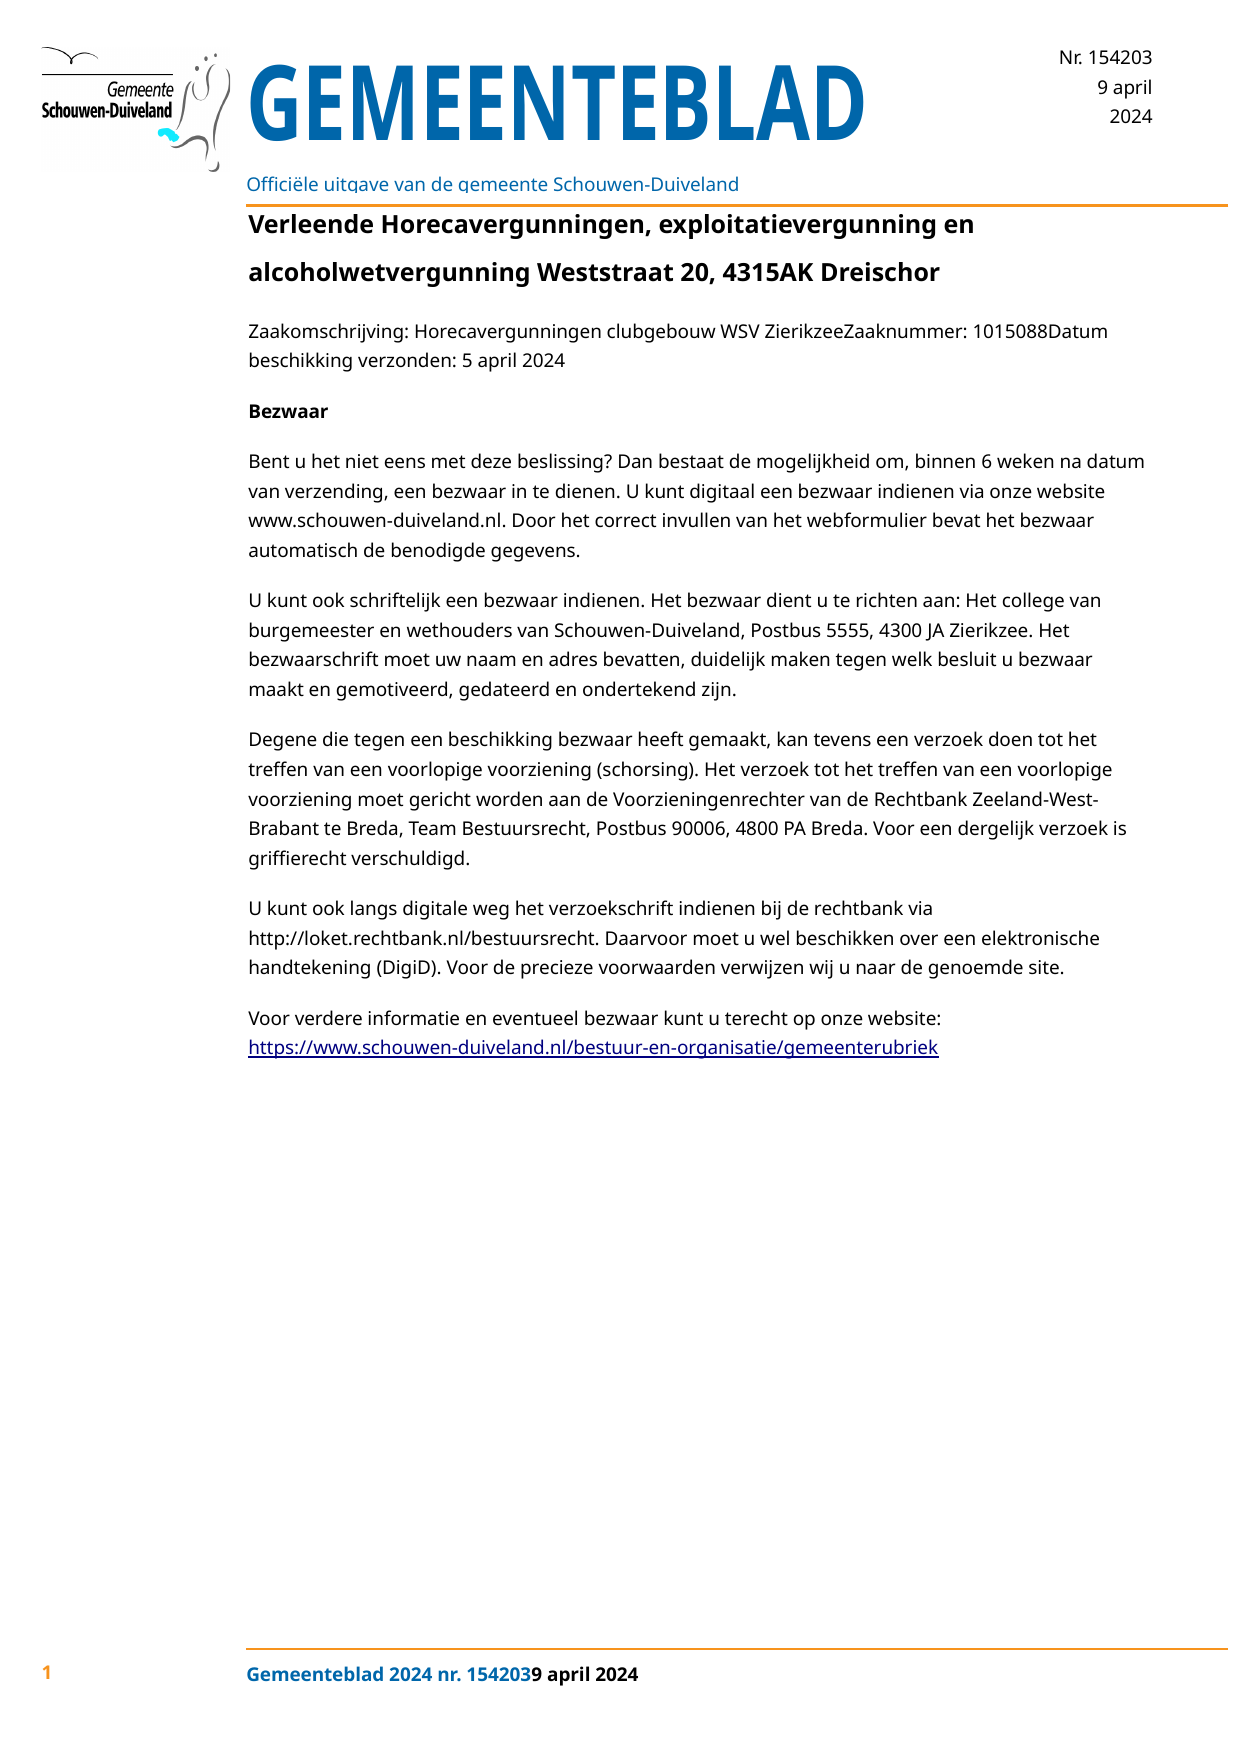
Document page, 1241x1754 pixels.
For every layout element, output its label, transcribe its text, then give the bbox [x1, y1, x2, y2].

text Zaakomschrijving: Horecavergunningen clubgebouw WSV ZierikzeeZaaknummer: 1015088Datum beschikking verzonden: 5 april 2024 [248, 318, 1152, 373]
text Voor verdere informatie en eventueel bezwaar kunt u terecht op onze website: https://www.schouwen-duiveland.nl/bestuur-en-organisatie/gemeenterubriek [248, 1005, 1152, 1060]
text U kunt ook schriftelijk een bezwaar indienen. Het bezwaar dient u te richten aan: Het college van burgemeester en wethouders van Schouwen-Duiveland, Postbus 5555, 4300 JA Zierikzee. Het bezwaarschrift moet uw naam en adres bevatten, duidelijk maken tegen welk besluit u bezwaar maakt en gemotiveerd, gedateerd en ondertekend zijn. [248, 587, 1152, 702]
text U kunt ook langs digitale weg het verzoekschrift indienen bij de rechtbank via http://loket.rechtbank.nl/bestuursrecht. Daarvoor moet u wel beschikken over een elektronische handtekening (DigiD). Voor de precieze voorwaarden verwijzen wij u naar de genoemde site. [248, 895, 1152, 980]
picture [41, 47, 231, 172]
text Degene die tegen een beschikking bezwaar heeft gemaakt, kan tevens een verzoek doen tot het treffen van een voorlopige voorziening (schorsing). Het verzoek tot het treffen van een voorlopige voorziening moet gericht worden aan de Voorzieningenrechter van de Rechtbank Zeeland-West-Brabant te Breda, Team Bestuursrecht, Postbus 90006, 4800 PA Breda. Voor een dergelijk verzoek is griffierecht verschuldigd. [248, 727, 1152, 871]
text Bezwaar [248, 398, 1152, 424]
text Bent u het niet eens met deze beslissing? Dan bestaat de mogelijkheid om, binnen 6 weken na datum van verzending, een bezwaar in te dienen. U kunt digitaal een bezwaar indienen via onze website www.schouwen-duiveland.nl. Door het correct invullen van het webformulier bevat het bezwaar automatisch de benodigde gegevens. [248, 448, 1152, 563]
text Verleende Horecavergunningen, exploitatievergunning en alcoholwetvergunning Weststraat 20, 4315AK Dreischor [248, 207, 1152, 288]
